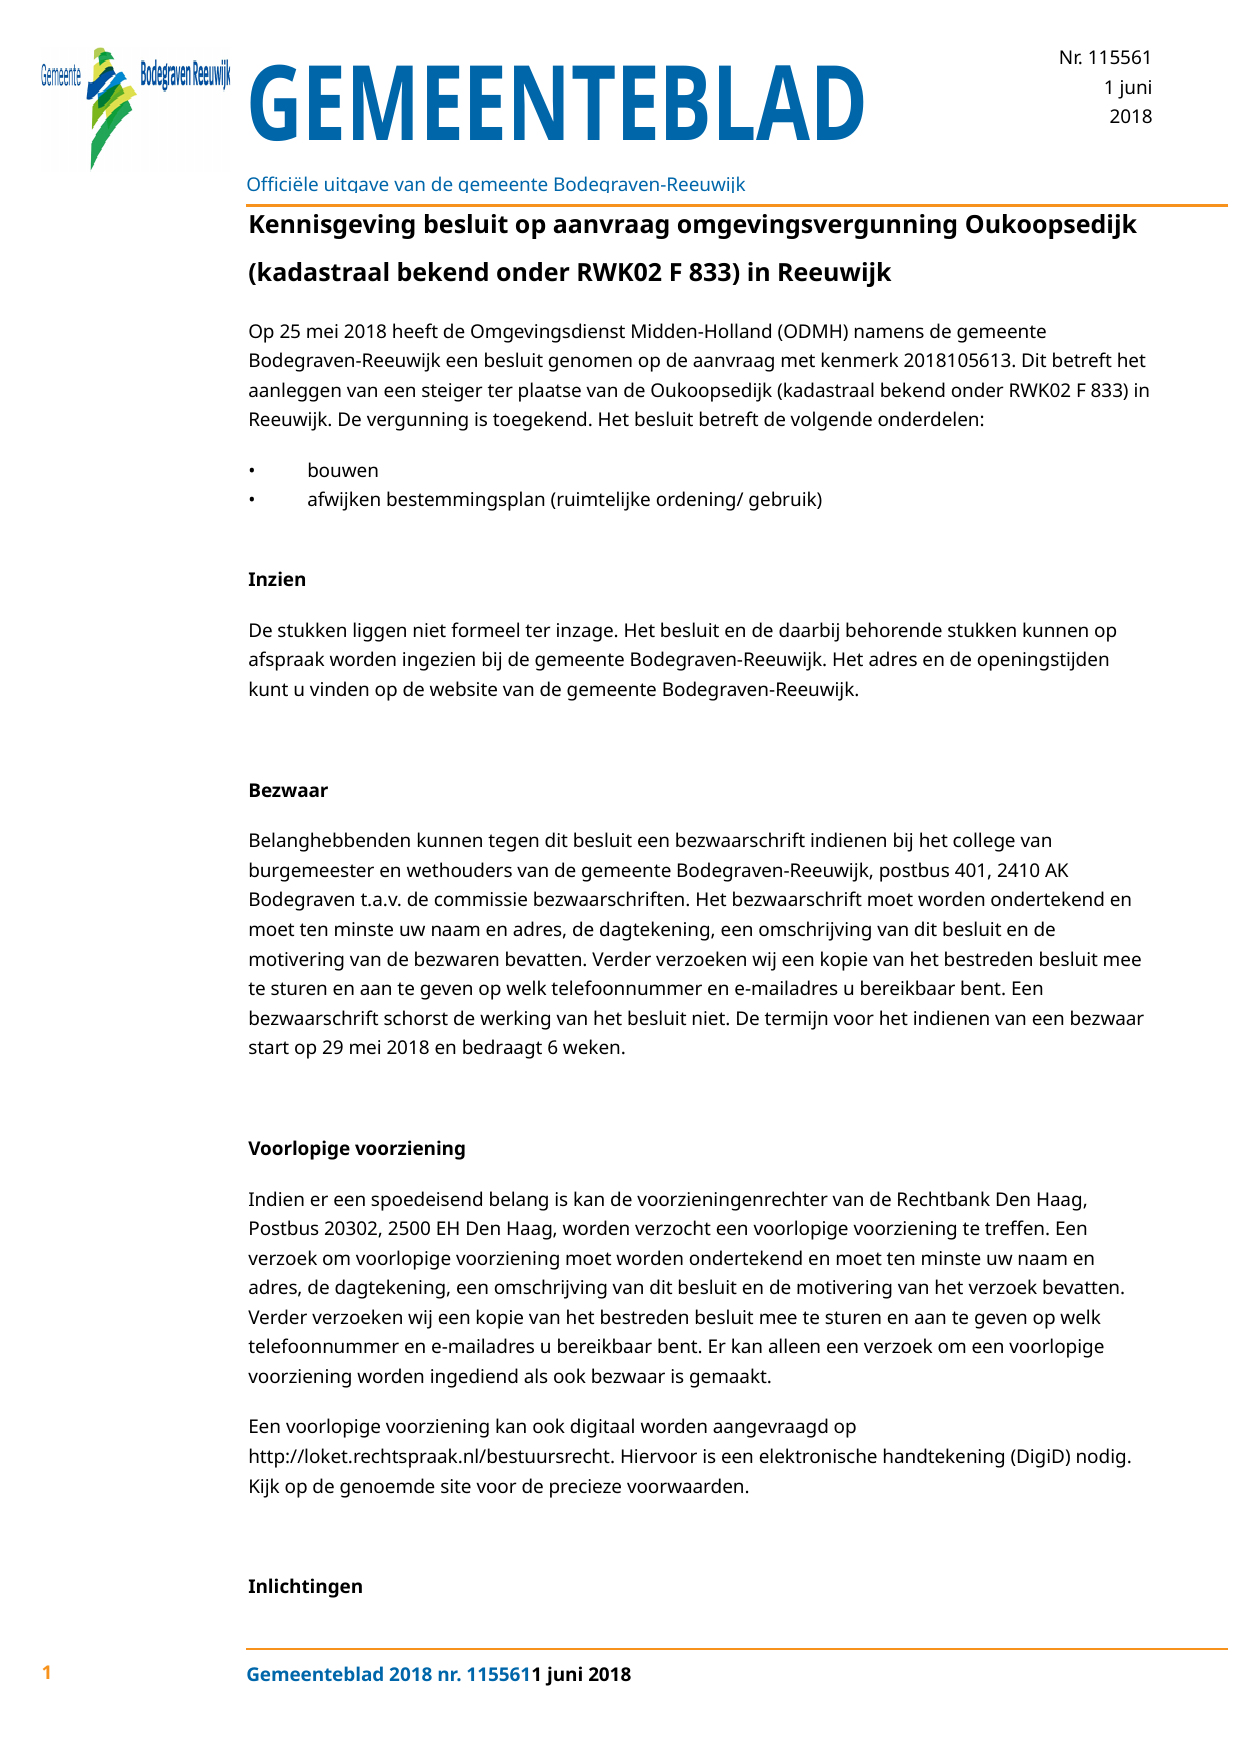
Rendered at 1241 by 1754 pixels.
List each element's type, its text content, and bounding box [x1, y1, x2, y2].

text Inlichtingen [248, 1574, 1152, 1599]
picture [41, 47, 231, 172]
text Belanghebbenden kunnen tegen dit besluit een bezwaarschrift indienen bij het college van burgemeester en wethouders van de gemeente Bodegraven-Reeuwijk, postbus 401, 2410 AK Bodegraven t.a.v. de commissie bezwaarschriften. Het bezwaarschrift moet worden ondertekend en moet ten minste uw naam en adres, de dagtekening, een omschrijving van dit besluit en de motivering van de bezwaren bevatten. Verder verzoeken wij een kopie van het bestreden besluit mee te sturen en aan te geven op welk telefoonnummer en e-mailadres u bereikbaar bent. Een bezwaarschrift schorst de werking van het besluit niet. De termijn voor het indienen van een bezwaar start op 29 mei 2018 en bedraagt 6 weken. [248, 827, 1152, 1060]
text Bezwaar [248, 777, 1152, 803]
text Inzien [248, 567, 1152, 592]
text Indien er een spoedeisend belang is kan de voorzieningenrechter van de Rechtbank Den Haag, Postbus 20302, 2500 EH Den Haag, worden verzocht een voorlopige voorziening te treffen. Een verzoek om voorlopige voorziening moet worden ondertekend en moet ten minste uw naam en adres, de dagtekening, een omschrijving van dit besluit en de motivering van het verzoek bevatten. Verder verzoeken wij een kopie van het bestreden besluit mee te sturen en aan te geven op welk telefoonnummer en e-mailadres u bereikbaar bent. Er kan alleen een verzoek om een voorlopige voorziening worden ingediend als ook bezwaar is gemaakt. [248, 1186, 1152, 1389]
text De stukken liggen niet formeel ter inzage. Het besluit en de daarbij behorende stukken kunnen op afspraak worden ingezien bij de gemeente Bodegraven-Reeuwijk. Het adres en de openingstijden kunt u vinden op de website van de gemeente Bodegraven-Reeuwijk. [248, 617, 1152, 702]
text Op 25 mei 2018 heeft de Omgevingsdienst Midden-Holland (ODMH) namens de gemeente Bodegraven-Reeuwijk een besluit genomen op de aanvraag met kenmerk 2018105613. Dit betreft het aanleggen van een steiger ter plaatse van de Oukoopsedijk (kadastraal bekend onder RWK02 F 833) in Reeuwijk. De vergunning is toegekend. Het besluit betreft de volgende onderdelen: [248, 318, 1152, 432]
text Een voorlopige voorziening kan ook digitaal worden aangevraagd op http://loket.rechtspraak.nl/bestuursrecht. Hiervoor is een elektronische handtekening (DigiD) nodig. Kijk op de genoemde site voor de precieze voorwaarden. [248, 1414, 1152, 1499]
text Voorlopige voorziening [248, 1135, 1152, 1161]
list afwijken bestemmingsplan (ruimtelijke ordening/ gebruik) [248, 487, 1152, 512]
text Kennisgeving besluit op aanvraag omgevingsvergunning Oukoopsedijk (kadastraal bekend onder RWK02 F 833) in Reeuwijk [248, 207, 1152, 288]
list bouwen [248, 457, 1152, 483]
